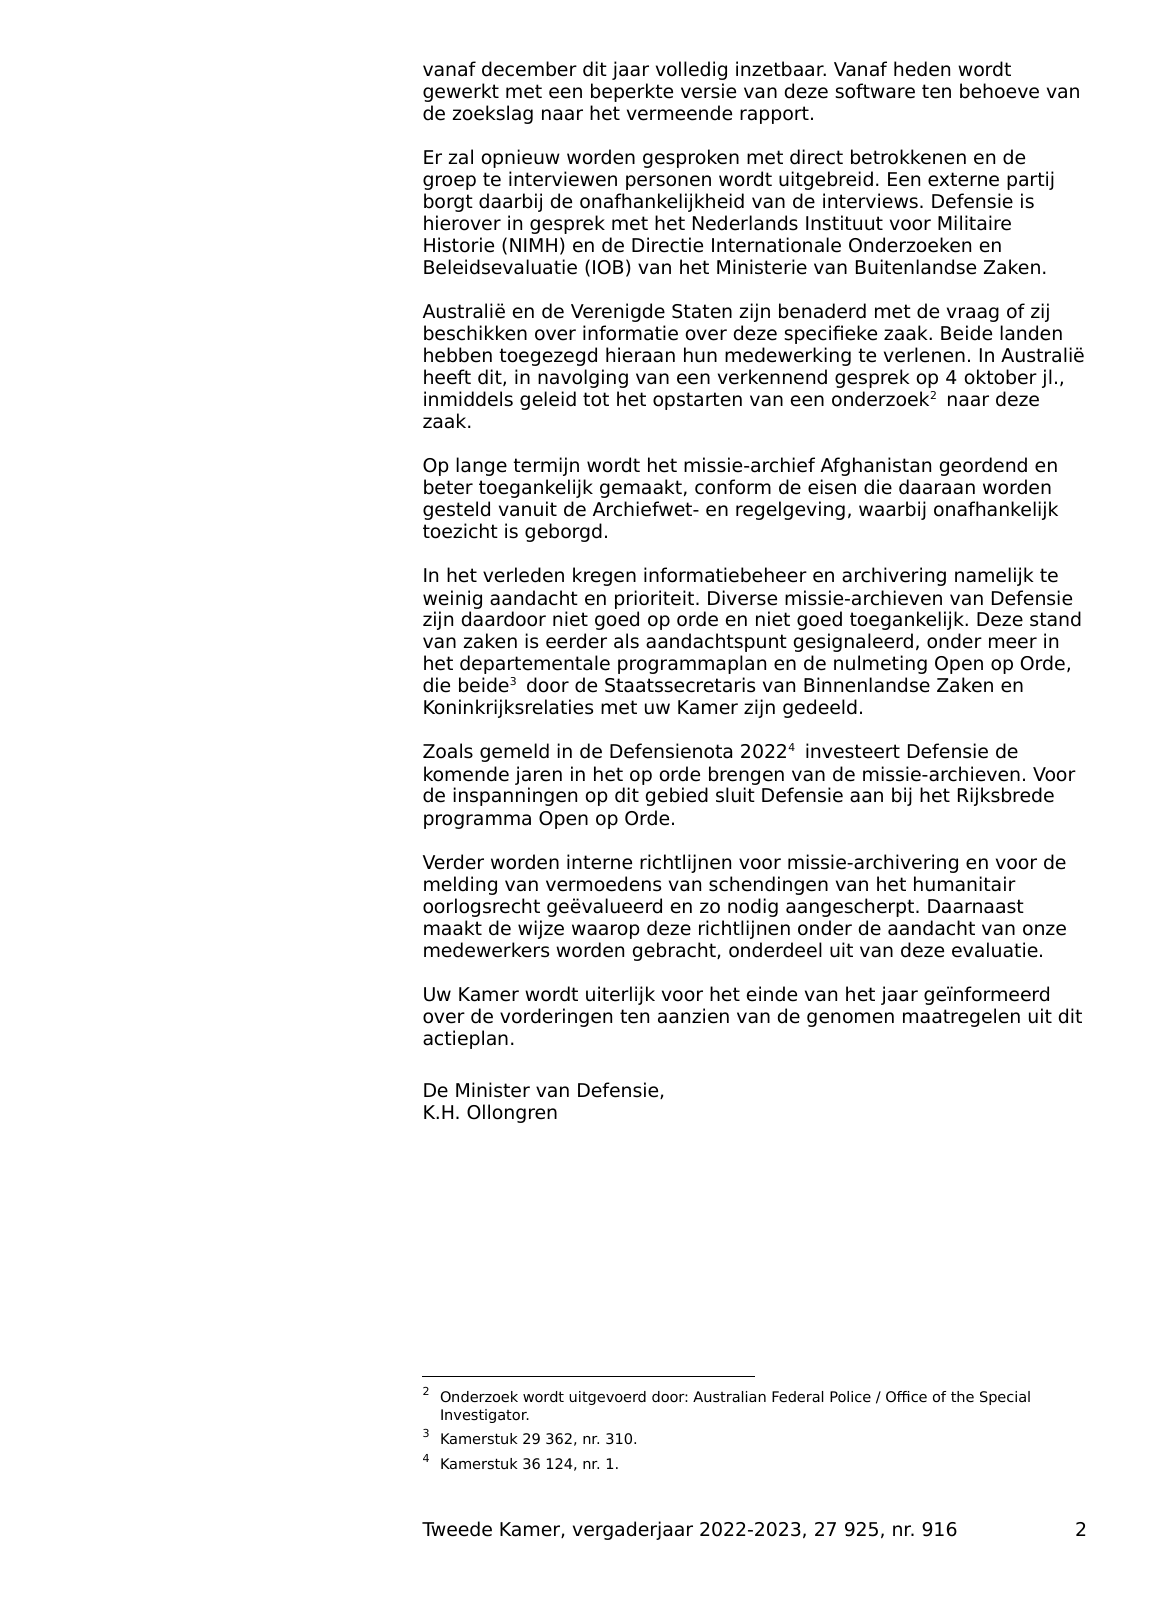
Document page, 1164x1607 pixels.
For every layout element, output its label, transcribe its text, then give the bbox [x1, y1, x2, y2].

text Op lange termijn wordt het missie-archief Afghanistan geordend en beter toegankelijk gemaakt, conform de eisen die daaraan worden gesteld vanuit de Archiefwet- en regelgeving, waarbij onafhankelijk toezicht is geborgd. [422, 455, 1087, 543]
text Zoals gemeld in de Defensienota 2022 investeert Defensie de komende jaren in het op orde brengen van de missie-archieven. Voor de inspanningen op dit gebied sluit Defensie aan bij het Rijksbrede programma Open op Orde. [422, 741, 1087, 829]
text De Minister van Defensie, K.H. Ollongren [422, 1079, 1087, 1123]
text Kamerstuk 36 124, nr. 1. [422, 1452, 1087, 1474]
text Verder worden interne richtlijnen voor missie-archivering en voor de melding van vermoedens van schendingen van het humanitair oorlogsrecht geëvalueerd en zo nodig aangescherpt. Daarnaast maakt de wijze waarop deze richtlijnen onder de aandacht van onze medewerkers worden gebracht, onderdeel uit van deze evaluatie. [422, 852, 1087, 961]
text Kamerstuk 29 362, nr. 310. [422, 1427, 1087, 1449]
text In het verleden kregen informatiebeheer en archivering namelijk te weinig aandacht en prioriteit. Diverse missie-archieven van Defensie zijn daardoor niet goed op orde en niet goed toegankelijk. Deze stand van zaken is eerder als aandachtspunt gesignaleerd, onder meer in het departementale programmaplan en de nulmeting Open op Orde, die beide door de Staatssecretaris van Binnenlandse Zaken en Koninkrijksrelaties met uw Kamer zijn gedeeld. [422, 565, 1087, 719]
text vanaf december dit jaar volledig inzetbaar. Vanaf heden wordt gewerkt met een beperkte versie van deze software ten behoeve van de zoekslag naar het vermeende rapport. [422, 59, 1087, 125]
text Australië en de Verenigde Staten zijn benaderd met de vraag of zij beschikken over informatie over deze specifieke zaak. Beide landen hebben toegezegd hieraan hun medewerking te verlenen. In Australië heeft dit, in navolging van een verkennend gesprek op 4 oktober jl., inmiddels geleid tot het opstarten van een onderzoek naar deze zaak. [422, 301, 1087, 433]
text Er zal opnieuw worden gesproken met direct betrokkenen en de groep te interviewen personen wordt uitgebreid. Een externe partij borgt daarbij de onafhankelijkheid van de interviews. Defensie is hierover in gesprek met het Nederlands Instituut voor Militaire Historie (NIMH) en de Directie Internationale Onderzoeken en Beleidsevaluatie (IOB) van het Ministerie van Buitenlandse Zaken. [422, 147, 1087, 279]
text Onderzoek wordt uitgevoerd door: Australian Federal Police / Office of the Special Investigator. [422, 1385, 1087, 1424]
text Uw Kamer wordt uiterlijk voor het einde van het jaar geïnformeerd over de vorderingen ten aanzien van de genomen maatregelen uit dit actieplan. [422, 984, 1087, 1049]
